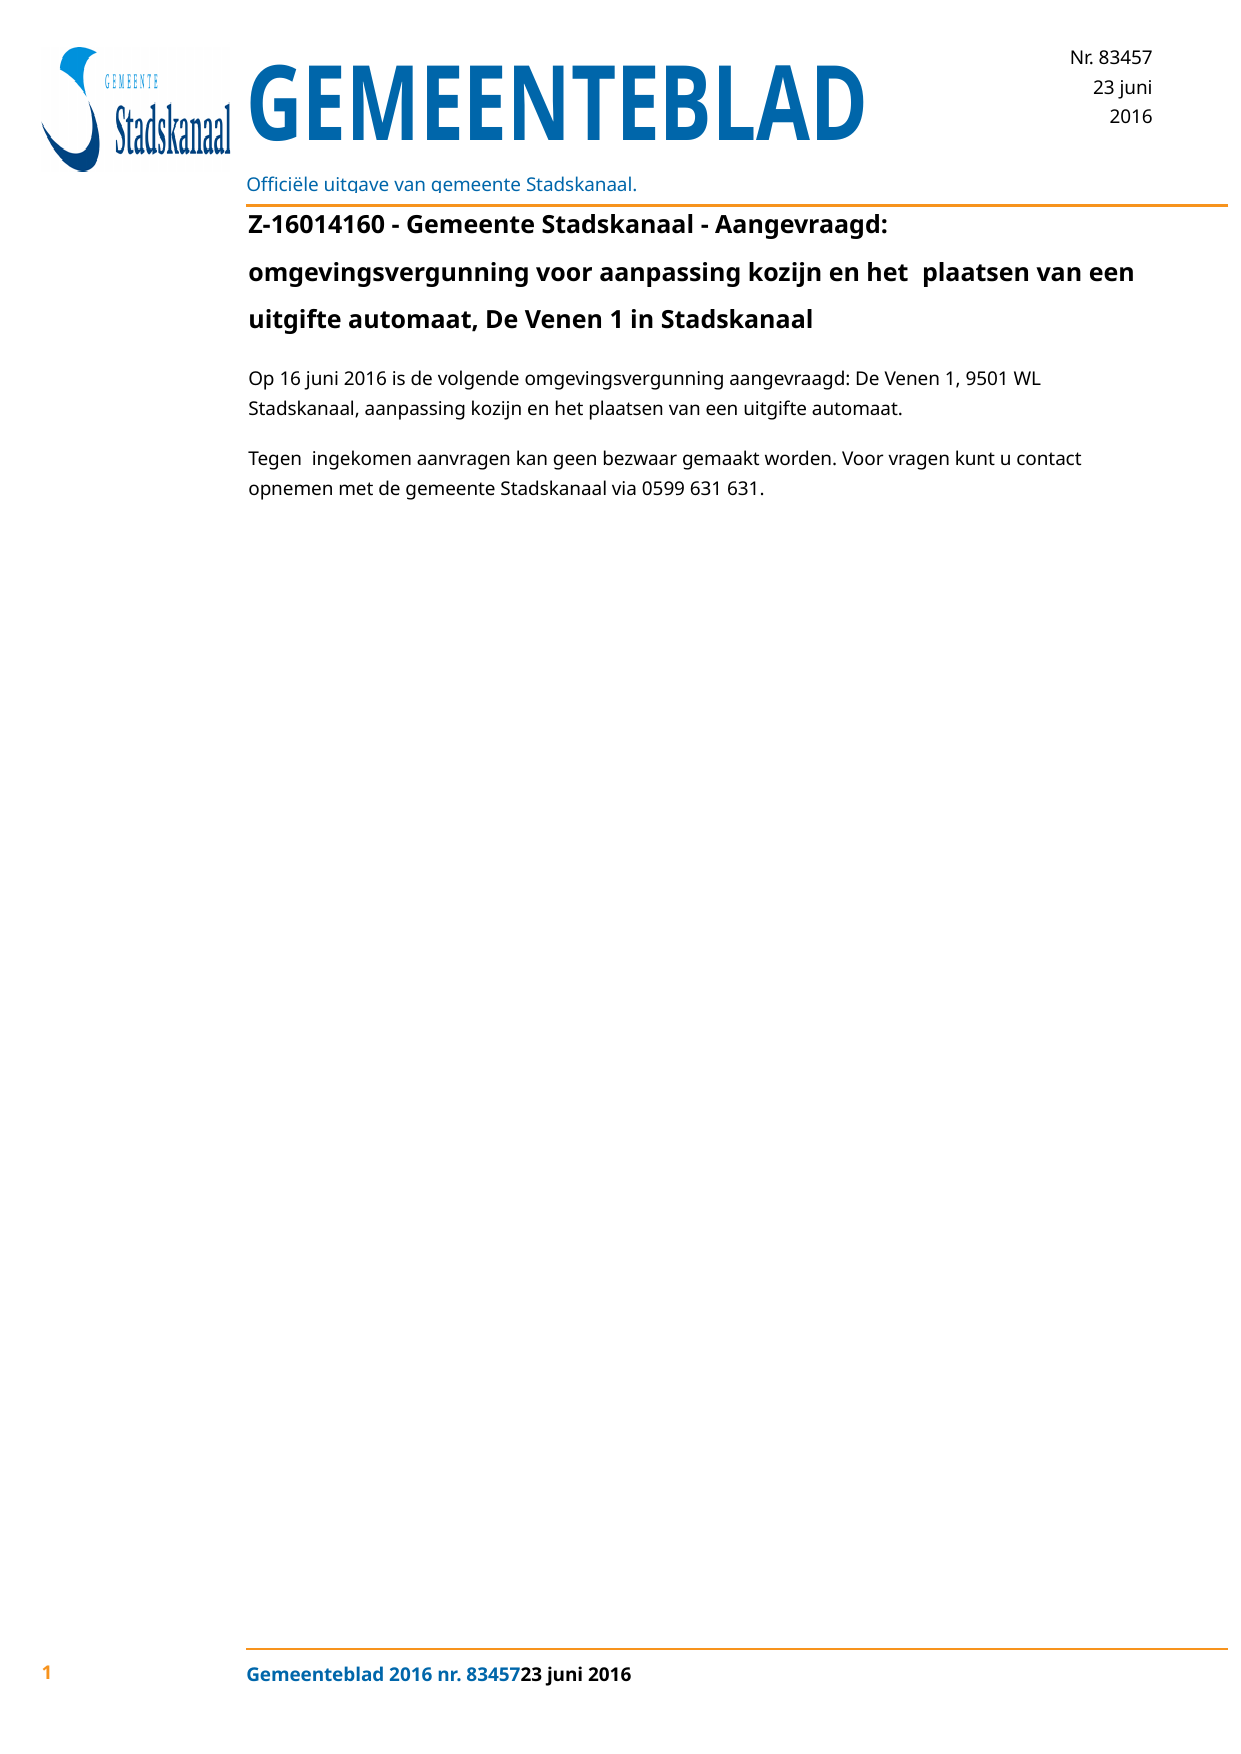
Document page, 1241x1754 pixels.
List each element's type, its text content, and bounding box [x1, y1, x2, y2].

text Z-16014160 - Gemeente Stadskanaal - Aangevraagd: omgevingsvergunning voor aanpassing kozijn en het plaatsen van een uitgifte automaat, De Venen 1 in Stadskanaal [248, 207, 1152, 336]
text Tegen ingekomen aanvragen kan geen bezwaar gemaakt worden. Voor vragen kunt u contact opnemen met de gemeente Stadskanaal via 0599 631 631. [248, 446, 1152, 501]
text Op 16 juni 2016 is de volgende omgevingsvergunning aangevraagd: De Venen 1, 9501 WL Stadskanaal, aanpassing kozijn en het plaatsen van een uitgifte automaat. [248, 366, 1152, 421]
picture [41, 47, 231, 172]
